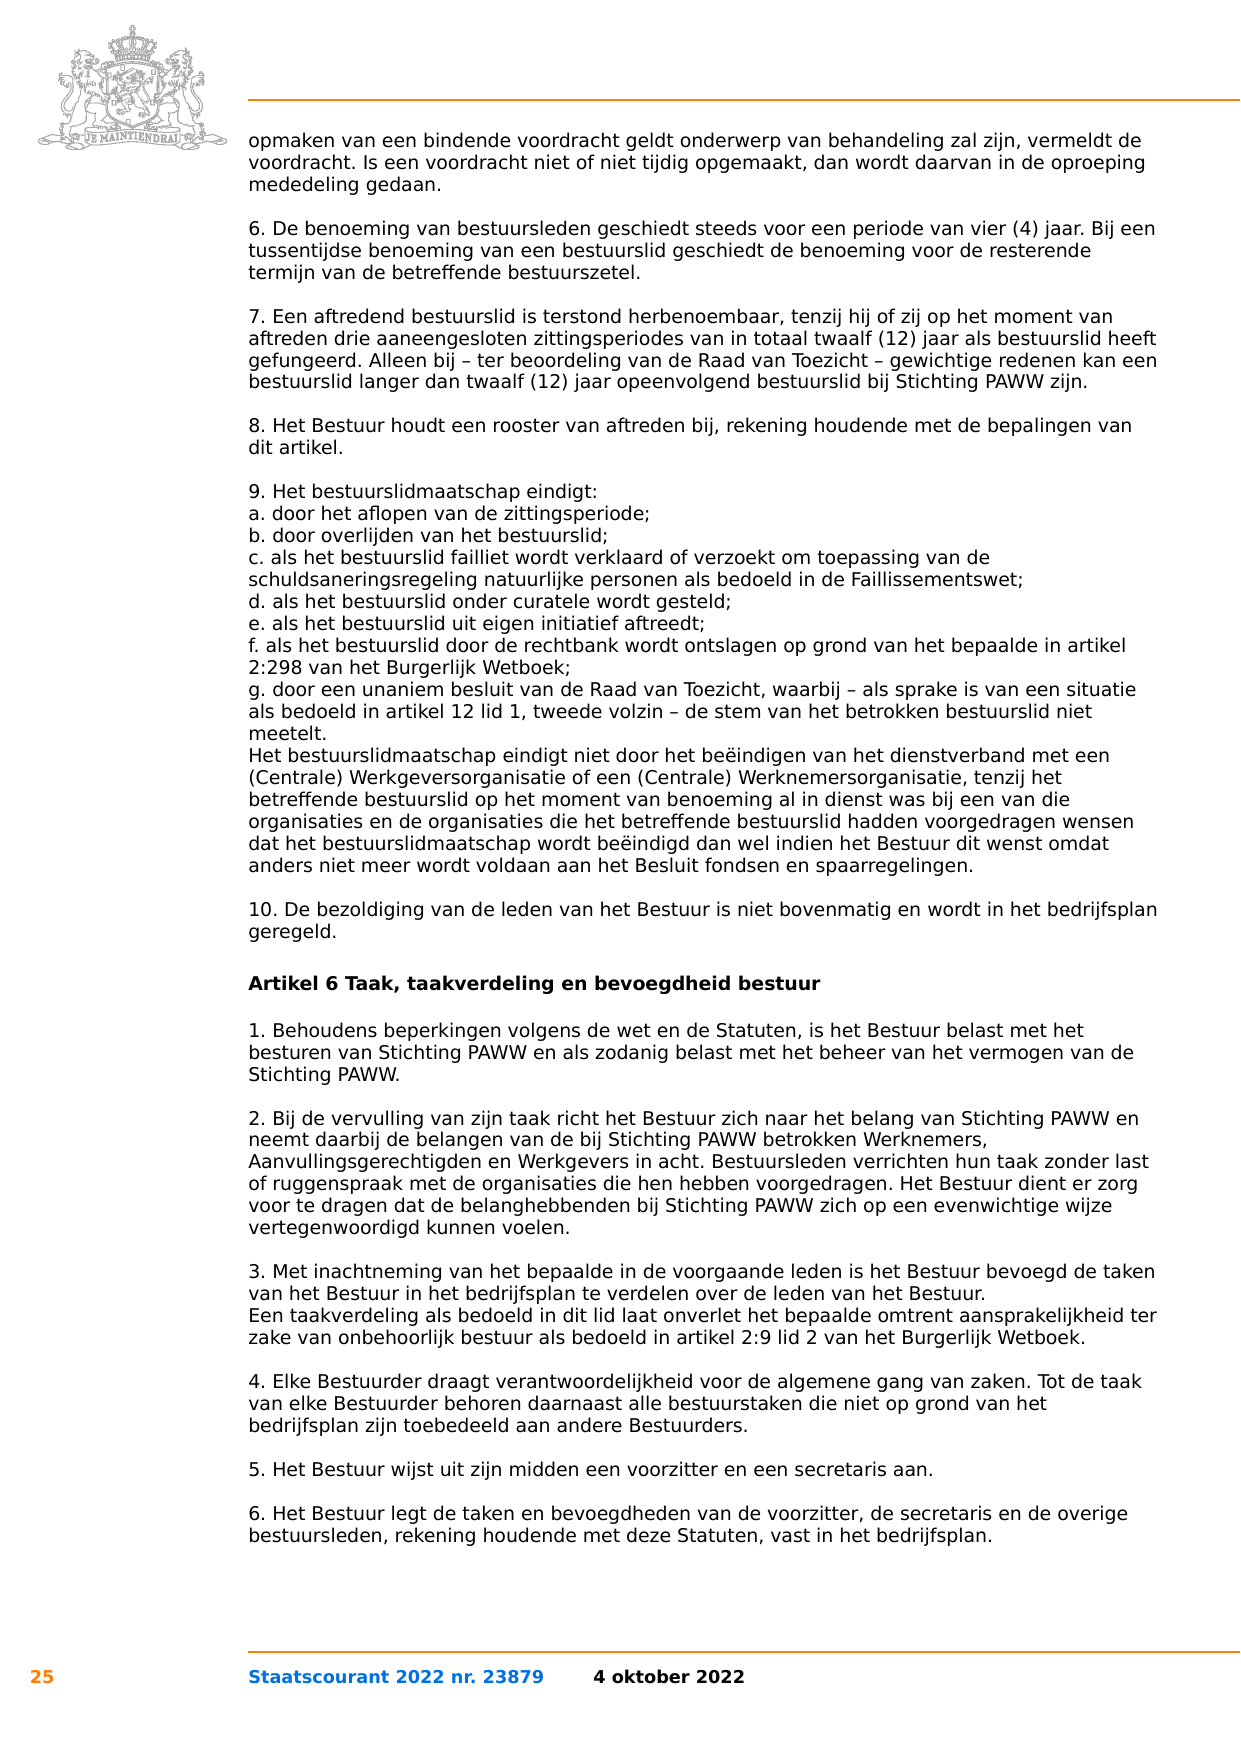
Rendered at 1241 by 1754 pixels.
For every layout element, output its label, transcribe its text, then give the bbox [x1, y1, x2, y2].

text Een taakverdeling als bedoeld in dit lid laat onverlet het bepaalde omtrent aansprakelijkheid ter zake van onbehoorlijk bestuur als bedoeld in artikel 2:9 lid 2 van het Burgerlijk Wetboek. [248, 1305, 1163, 1349]
text c. als het bestuurslid failliet wordt verklaard of verzoekt om toepassing van de schuldsaneringsregeling natuurlijke personen als bedoeld in de Faillissementswet; [248, 547, 1163, 591]
text 2. Bij de vervulling van zijn taak richt het Bestuur zich naar het belang van Stichting PAWW en neemt daarbij de belangen van de bij Stichting PAWW betrokken Werknemers, Aanvullingsgerechtigden en Werkgevers in acht. Bestuursleden verrichten hun taak zonder last of ruggenspraak met de organisaties die hen hebben voorgedragen. Het Bestuur dient er zorg voor te dragen dat de belanghebbenden bij Stichting PAWW zich op een evenwichtige wijze vertegenwoordigd kunnen voelen. [248, 1107, 1163, 1239]
text d. als het bestuurslid onder curatele wordt gesteld; [248, 591, 1163, 613]
subtitle Artikel 6 Taak, taakverdeling en bevoegdheid bestuur [248, 973, 1163, 994]
text f. als het bestuurslid door de rechtbank wordt ontslagen op grond van het bepaalde in artikel 2:298 van het Burgerlijk Wetboek; [248, 635, 1163, 679]
text 5. Het Bestuur wijst uit zijn midden een voorzitter en een secretaris aan. [248, 1459, 1163, 1481]
text b. door overlijden van het bestuurslid; [248, 525, 1163, 547]
text 7. Een aftredend bestuurslid is terstond herbenoembaar, tenzij hij of zij op het moment van aftreden drie aaneengesloten zittingsperiodes van in totaal twaalf (12) jaar als bestuurslid heeft gefungeerd. Alleen bij – ter beoordeling van de Raad van Toezicht – gewichtige redenen kan een bestuurslid langer dan twaalf (12) jaar opeenvolgend bestuurslid bij Stichting PAWW zijn. [248, 306, 1163, 393]
text 10. De bezoldiging van de leden van het Bestuur is niet bovenmatig en wordt in het bedrijfsplan geregeld. [248, 899, 1163, 943]
text 3. Met inachtneming van het bepaalde in de voorgaande leden is het Bestuur bevoegd de taken van het Bestuur in het bedrijfsplan te verdelen over de leden van het Bestuur. [248, 1261, 1163, 1305]
text Het bestuurslidmaatschap eindigt niet door het beëindigen van het dienstverband met een (Centrale) Werkgeversorganisatie of een (Centrale) Werknemersorganisatie, tenzij het betreffende bestuurslid op het moment van benoeming al in dienst was bij een van die organisaties en de organisaties die het betreffende bestuurslid hadden voorgedragen wensen dat het bestuurslidmaatschap wordt beëindigd dan wel indien het Bestuur dit wenst omdat anders niet meer wordt voldaan aan het Besluit fondsen en spaarregelingen. [248, 745, 1163, 877]
text e. als het bestuurslid uit eigen initiatief aftreedt; [248, 613, 1163, 635]
text 6. Het Bestuur legt de taken en bevoegdheden van de voorzitter, de secretaris en de overige bestuursleden, rekening houdende met deze Statuten, vast in het bedrijfsplan. [248, 1503, 1163, 1547]
text 4. Elke Bestuurder draagt verantwoordelijkheid voor de algemene gang van zaken. Tot de taak van elke Bestuurder behoren daarnaast alle bestuurstaken die niet op grond van het bedrijfsplan zijn toebedeeld aan andere Bestuurders. [248, 1371, 1163, 1437]
text a. door het aflopen van de zittingsperiode; [248, 503, 1163, 525]
picture [38, 25, 227, 150]
text 1. Behoudens beperkingen volgens de wet en de Statuten, is het Bestuur belast met het besturen van Stichting PAWW en als zodanig belast met het beheer van het vermogen van de Stichting PAWW. [248, 1019, 1163, 1086]
text 8. Het Bestuur houdt een rooster van aftreden bij, rekening houdende met de bepalingen van dit artikel. [248, 415, 1163, 459]
text 6. De benoeming van bestuursleden geschiedt steeds voor een periode van vier (4) jaar. Bij een tussentijdse benoeming van een bestuurslid geschiedt de benoeming voor de resterende termijn van de betreffende bestuurszetel. [248, 218, 1163, 284]
text opmaken van een bindende voordracht geldt onderwerp van behandeling zal zijn, vermeldt de voordracht. Is een voordracht niet of niet tijdig opgemaakt, dan wordt daarvan in de oproeping mededeling gedaan. [248, 130, 1163, 196]
text g. door een unaniem besluit van de Raad van Toezicht, waarbij – als sprake is van een situatie als bedoeld in artikel 12 lid 1, tweede volzin – de stem van het betrokken bestuurslid niet meetelt. [248, 679, 1163, 745]
text 9. Het bestuurslidmaatschap eindigt: [248, 481, 1163, 503]
